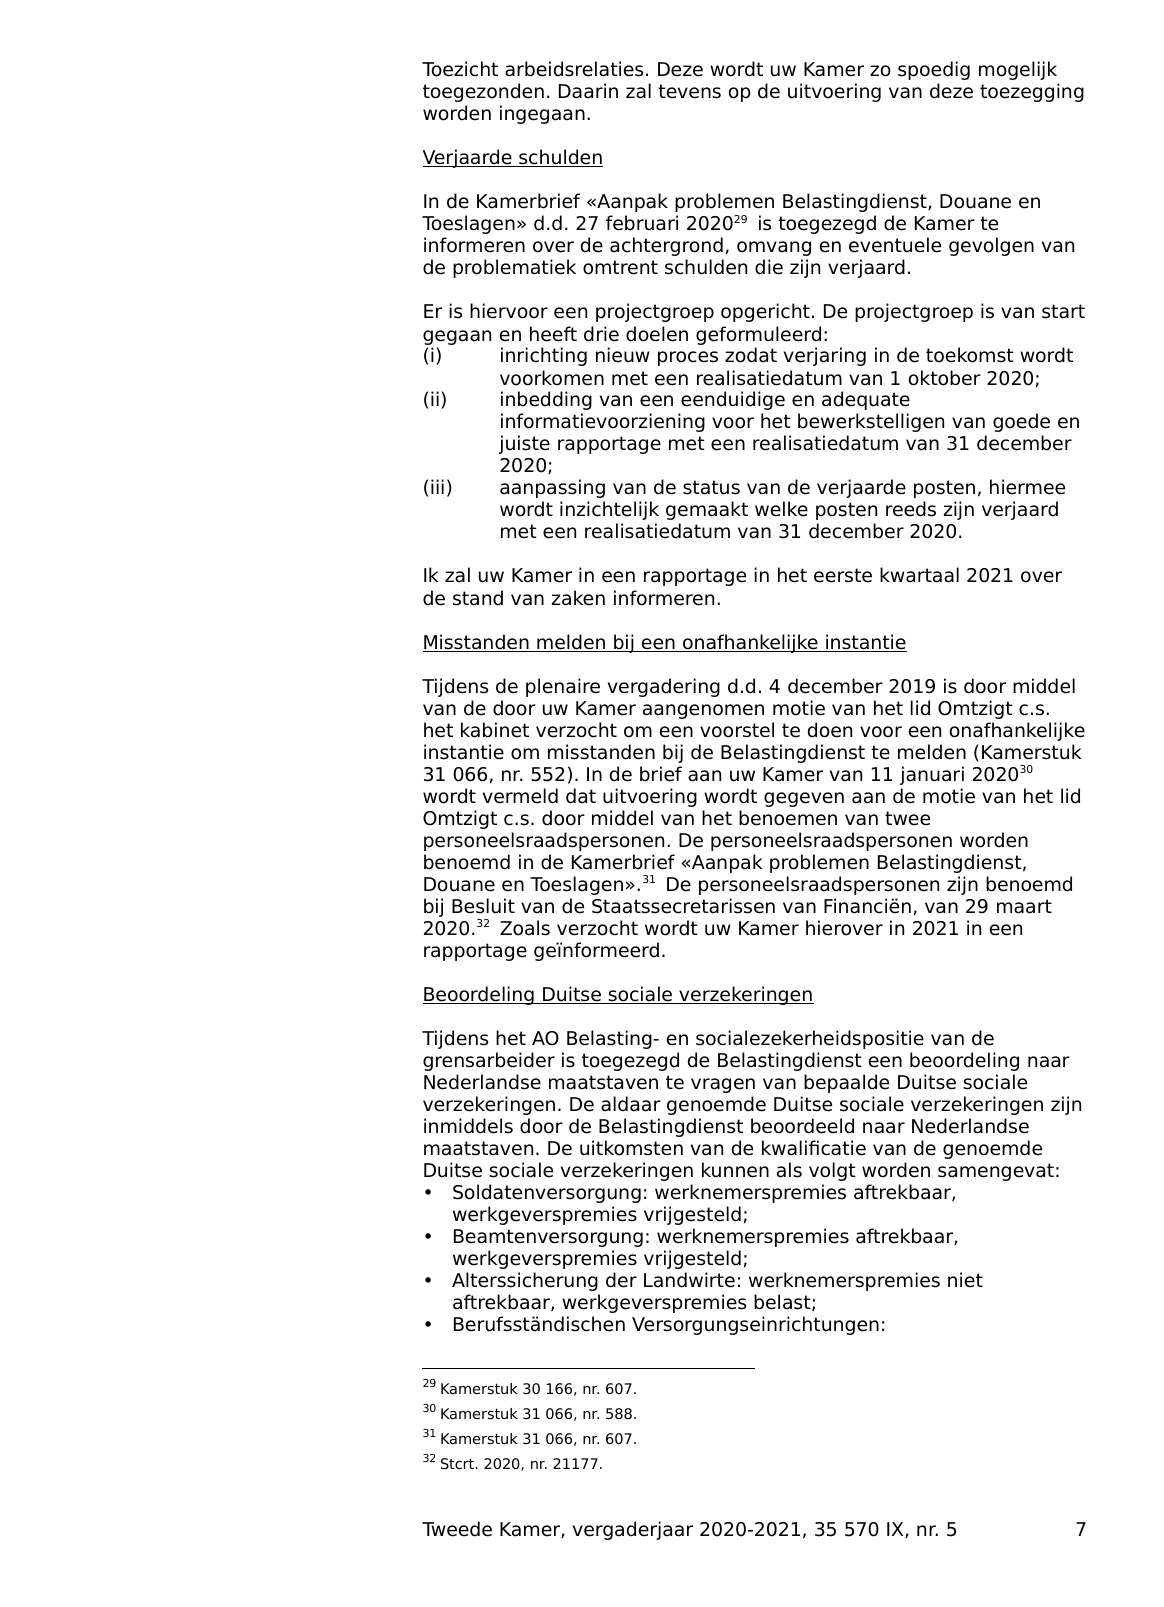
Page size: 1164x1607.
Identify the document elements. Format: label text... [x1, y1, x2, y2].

text Er is hiervoor een projectgroep opgericht. De projectgroep is van start gegaan en heeft drie doelen geformuleerd: [422, 301, 1087, 345]
text Ik zal uw Kamer in een rapportage in het eerste kwartaal 2021 over de stand van zaken informeren. [422, 565, 1087, 609]
text (ii) inbedding van een eenduidige en adequate informatievoorziening voor het bewerkstelligen van goede en juiste rapportage met een realisatiedatum van 31 december 2020; [422, 389, 1087, 477]
text • Beamtenversorgung: werknemerspremies aftrekbaar, werkgeverspremies vrijgesteld; [422, 1226, 1087, 1269]
text • Alterssicherung der Landwirte: werknemerspremies niet aftrekbaar, werkgeverspremies belast; [422, 1269, 1087, 1313]
text • Soldatenversorgung: werknemerspremies aftrekbaar, werkgeverspremies vrijgesteld; [422, 1182, 1087, 1226]
subtitle Misstanden melden bij een onafhankelijke instantie [422, 632, 1087, 653]
text Tijdens de plenaire vergadering d.d. 4 december 2019 is door middel van de door uw Kamer aangenomen motie van het lid Omtzigt c.s. het kabinet verzocht om een voorstel te doen voor een onafhankelijke instantie om misstanden bij de Belastingdienst te melden (Kamerstuk 31 066, nr. 552). In de brief aan uw Kamer van 11 januari 2020 wordt vermeld dat uitvoering wordt gegeven aan de motie van het lid Omtzigt c.s. door middel van het benoemen van twee personeelsraadspersonen. De personeelsraadspersonen worden benoemd in de Kamerbrief «Aanpak problemen Belastingdienst, Douane en Toeslagen». De personeelsraadspersonen zijn benoemd bij Besluit van de Staatssecretarissen van Financiën, van 29 maart 2020. Zoals verzocht wordt uw Kamer hierover in 2021 in een rapportage geïnformeerd. [422, 676, 1087, 961]
text (iii) aanpassing van de status van de verjaarde posten, hiermee wordt inzichtelijk gemaakt welke posten reeds zijn verjaard met een realisatiedatum van 31 december 2020. [422, 477, 1087, 543]
subtitle Beoordeling Duitse sociale verzekeringen [422, 984, 1087, 1006]
text Kamerstuk 31 066, nr. 607. [422, 1427, 1087, 1449]
text Kamerstuk 30 166, nr. 607. [422, 1377, 1087, 1399]
text (i) inrichting nieuw proces zodat verjaring in de toekomst wordt voorkomen met een realisatiedatum van 1 oktober 2020; [422, 345, 1087, 389]
text Kamerstuk 31 066, nr. 588. [422, 1402, 1087, 1424]
text Stcrt. 2020, nr. 21177. [422, 1452, 1087, 1474]
text • Berufsständischen Versorgungseinrichtungen: [422, 1313, 1087, 1336]
text Toezicht arbeidsrelaties. Deze wordt uw Kamer zo spoedig mogelijk toegezonden. Daarin zal tevens op de uitvoering van deze toezegging worden ingegaan. [422, 59, 1087, 125]
text In de Kamerbrief «Aanpak problemen Belastingdienst, Douane en Toeslagen» d.d. 27 februari 2020 is toegezegd de Kamer te informeren over de achtergrond, omvang en eventuele gevolgen van de problematiek omtrent schulden die zijn verjaard. [422, 191, 1087, 279]
subtitle Verjaarde schulden [422, 147, 1087, 169]
text Tijdens het AO Belasting- en socialezekerheidspositie van de grensarbeider is toegezegd de Belastingdienst een beoordeling naar Nederlandse maatstaven te vragen van bepaalde Duitse sociale verzekeringen. De aldaar genoemde Duitse sociale verzekeringen zijn inmiddels door de Belastingdienst beoordeeld naar Nederlandse maatstaven. De uitkomsten van de kwalificatie van de genoemde Duitse sociale verzekeringen kunnen als volgt worden samengevat: [422, 1028, 1087, 1182]
